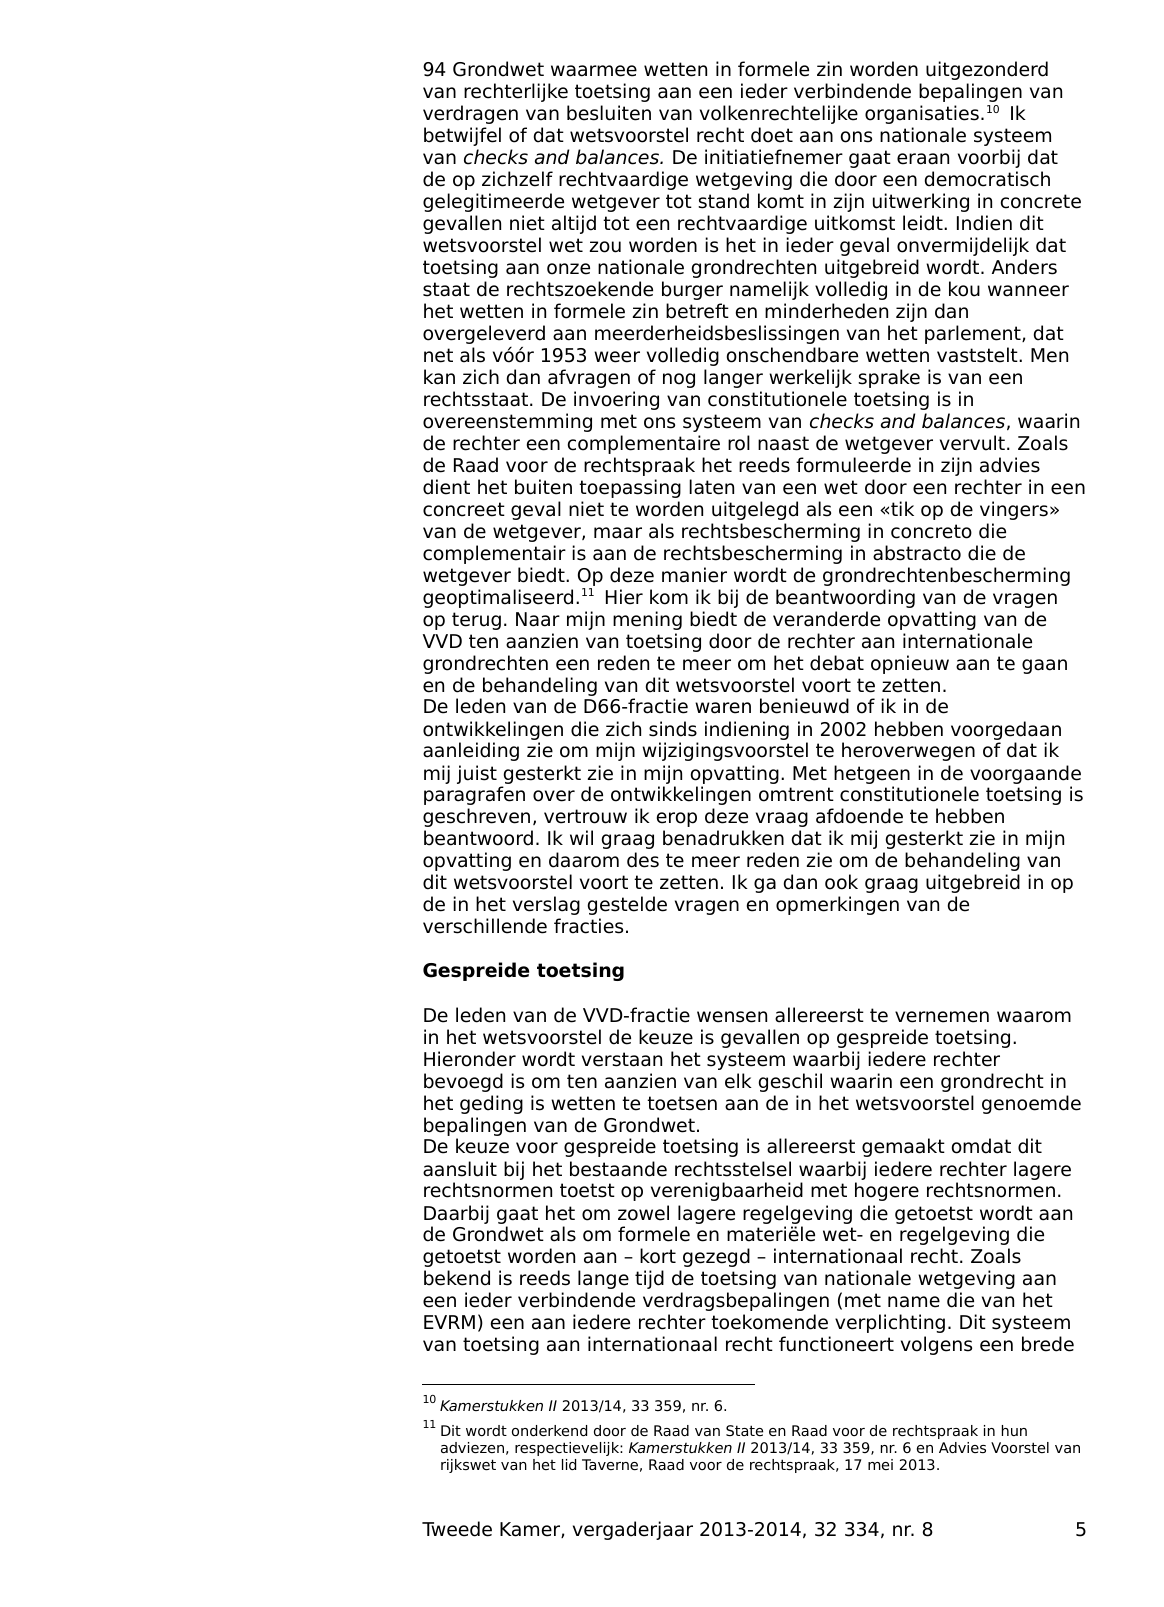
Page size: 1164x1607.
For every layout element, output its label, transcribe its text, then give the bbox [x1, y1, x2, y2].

text Dit wordt onderkend door de Raad van State en Raad voor de rechtspraak in hun adviezen, respectievelijk: Kamerstukken II 2013/14, 33 359, nr. 6 en Advies Voorstel van rijkswet van het lid Taverne, Raad voor de rechtspraak, 17 mei 2013. [422, 1418, 1087, 1474]
text 94 Grondwet waarmee wetten in formele zin worden uitgezonderd van rechterlijke toetsing aan een ieder verbindende bepalingen van verdragen van besluiten van volkenrechtelijke organisaties. Ik betwijfel of dat wetsvoorstel recht doet aan ons nationale systeem van checks and balances. De initiatiefnemer gaat eraan voorbij dat de op zichzelf rechtvaardige wetgeving die door een democratisch gelegitimeerde wetgever tot stand komt in zijn uitwerking in concrete gevallen niet altijd tot een rechtvaardige uitkomst leidt. Indien dit wetsvoorstel wet zou worden is het in ieder geval onvermijdelijk dat toetsing aan onze nationale grondrechten uitgebreid wordt. Anders staat de rechtszoekende burger namelijk volledig in de kou wanneer het wetten in formele zin betreft en minderheden zijn dan overgeleverd aan meerderheidsbeslissingen van het parlement, dat net als vóór 1953 weer volledig onschendbare wetten vaststelt. Men kan zich dan afvragen of nog langer werkelijk sprake is van een rechtsstaat. De invoering van constitutionele toetsing is in overeenstemming met ons systeem van checks and balances, waarin de rechter een complementaire rol naast de wetgever vervult. Zoals de Raad voor de rechtspraak het reeds formuleerde in zijn advies dient het buiten toepassing laten van een wet door een rechter in een concreet geval niet te worden uitgelegd als een «tik op de vingers» van de wetgever, maar als rechtsbescherming in concreto die complementair is aan de rechtsbescherming in abstracto die de wetgever biedt. Op deze manier wordt de grondrechtenbescherming geoptimaliseerd. Hier kom ik bij de beantwoording van de vragen op terug. Naar mijn mening biedt de veranderde opvatting van de VVD ten aanzien van toetsing door de rechter aan internationale grondrechten een reden te meer om het debat opnieuw aan te gaan en de behandeling van dit wetsvoorstel voort te zetten. [422, 59, 1087, 696]
text De leden van de VVD-fractie wensen allereerst te vernemen waarom in het wetsvoorstel de keuze is gevallen op gespreide toetsing. Hieronder wordt verstaan het systeem waarbij iedere rechter bevoegd is om ten aanzien van elk geschil waarin een grondrecht in het geding is wetten te toetsen aan de in het wetsvoorstel genoemde bepalingen van de Grondwet. [422, 1004, 1087, 1136]
text De leden van de D66-fractie waren benieuwd of ik in de ontwikkelingen die zich sinds indiening in 2002 hebben voorgedaan aanleiding zie om mijn wijzigingsvoorstel te heroverwegen of dat ik mij juist gesterkt zie in mijn opvatting. Met hetgeen in de voorgaande paragrafen over de ontwikkelingen omtrent constitutionele toetsing is geschreven, vertrouw ik erop deze vraag afdoende te hebben beantwoord. Ik wil graag benadrukken dat ik mij gesterkt zie in mijn opvatting en daarom des te meer reden zie om de behandeling van dit wetsvoorstel voort te zetten. Ik ga dan ook graag uitgebreid in op de in het verslag gestelde vragen en opmerkingen van de verschillende fracties. [422, 696, 1087, 938]
subtitle Gespreide toetsing [422, 960, 1087, 982]
text Kamerstukken II 2013/14, 33 359, nr. 6. [422, 1393, 1087, 1416]
text De keuze voor gespreide toetsing is allereerst gemaakt omdat dit aansluit bij het bestaande rechtsstelsel waarbij iedere rechter lagere rechtsnormen toetst op verenigbaarheid met hogere rechtsnormen. Daarbij gaat het om zowel lagere regelgeving die getoetst wordt aan de Grondwet als om formele en materiële wet- en regelgeving die getoetst worden aan – kort gezegd – internationaal recht. Zoals bekend is reeds lange tijd de toetsing van nationale wetgeving aan een ieder verbindende verdragsbepalingen (met name die van het EVRM) een aan iedere rechter toekomende verplichting. Dit systeem van toetsing aan internationaal recht functioneert volgens een brede [422, 1136, 1087, 1356]
